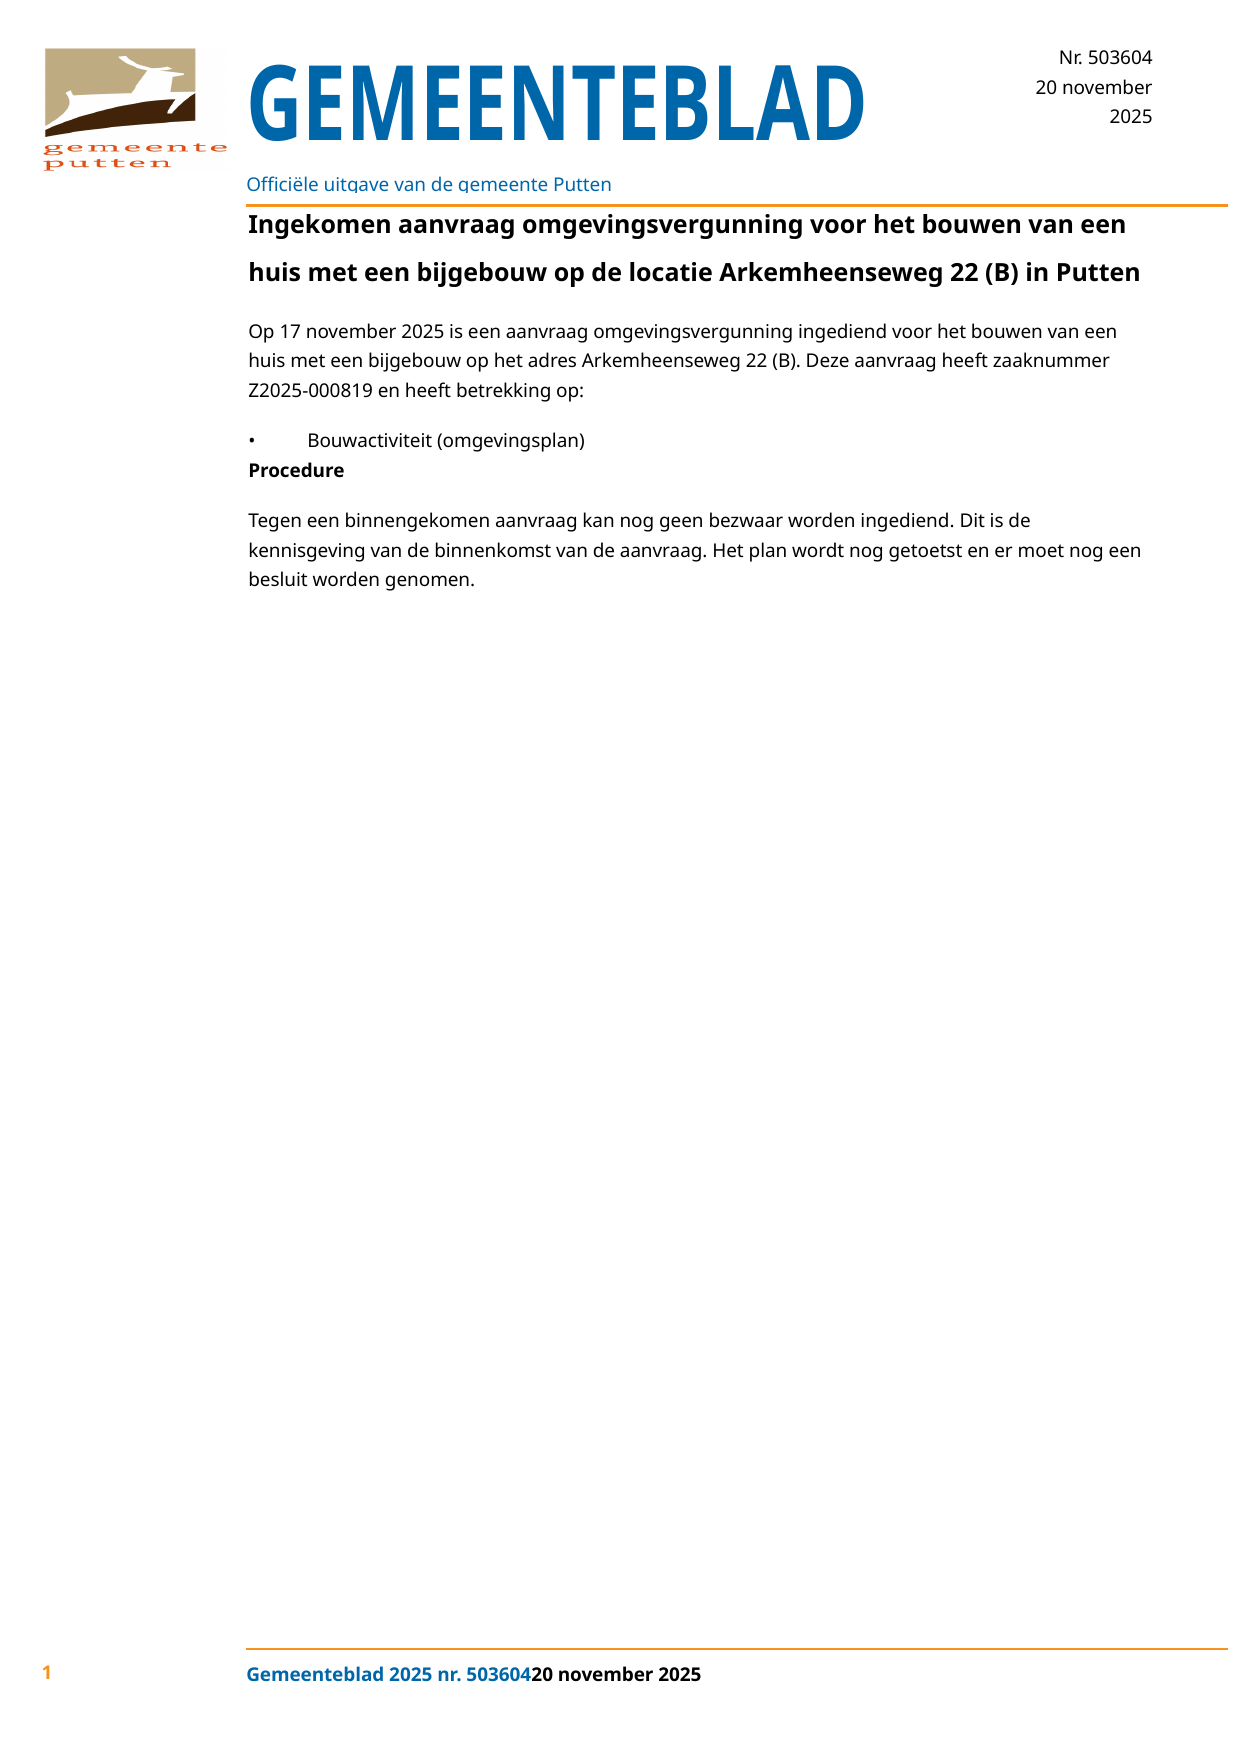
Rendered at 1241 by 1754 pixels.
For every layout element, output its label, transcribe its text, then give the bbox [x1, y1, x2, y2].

list Bouwactiviteit (omgevingsplan) [248, 427, 1152, 453]
text Procedure [248, 457, 1152, 483]
text Op 17 november 2025 is een aanvraag omgevingsvergunning ingediend voor het bouwen van een huis met een bijgebouw op het adres Arkemheenseweg 22 (B). Deze aanvraag heeft zaaknummer Z2025-000819 en heeft betrekking op: [248, 318, 1152, 403]
text Tegen een binnengekomen aanvraag kan nog geen bezwaar worden ingediend. Dit is de kennisgeving van de binnenkomst van de aanvraag. Het plan wordt nog getoetst en er moet nog een besluit worden genomen. [248, 507, 1152, 592]
picture [41, 47, 231, 172]
text Ingekomen aanvraag omgevingsvergunning voor het bouwen van een huis met een bijgebouw op de locatie Arkemheenseweg 22 (B) in Putten [248, 207, 1152, 288]
